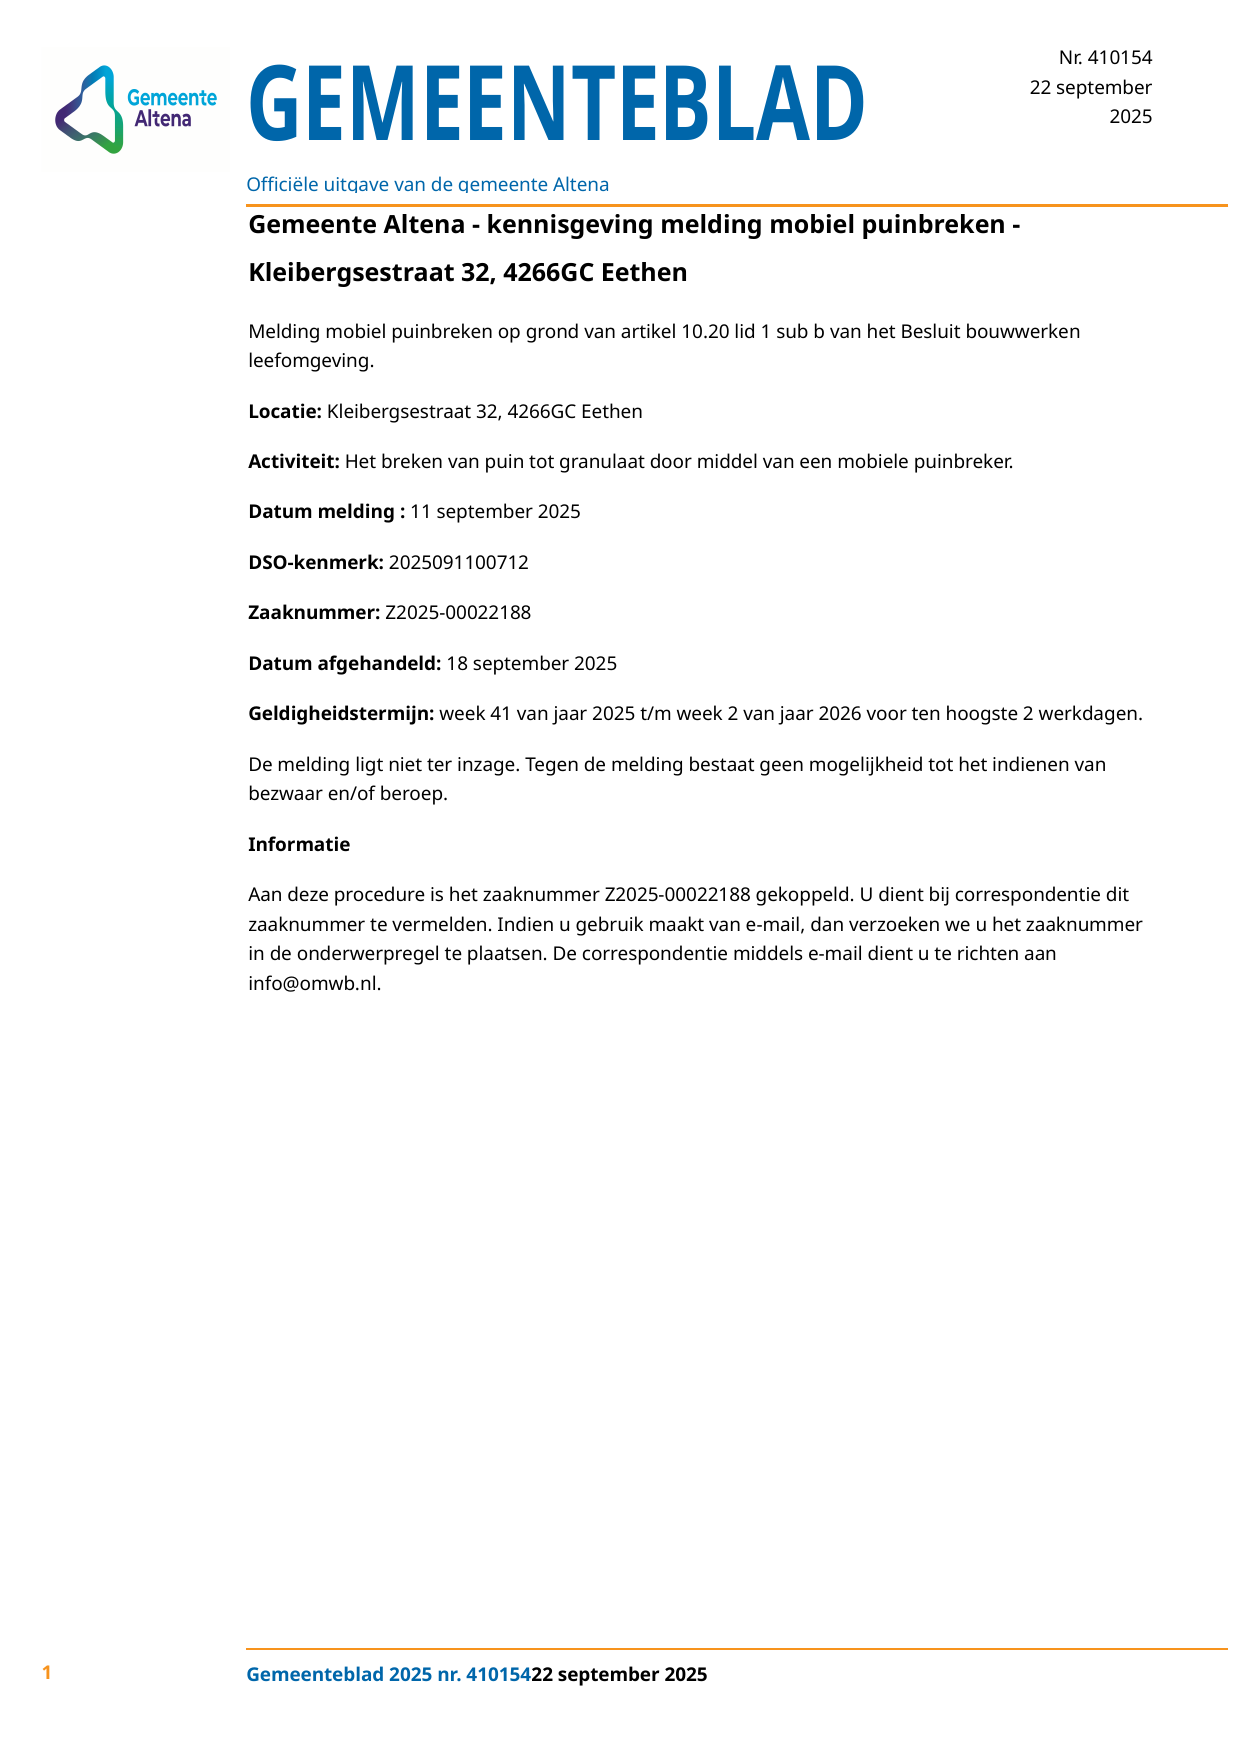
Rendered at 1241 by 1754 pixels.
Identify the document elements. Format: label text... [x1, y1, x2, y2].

text Gemeente Altena - kennisgeving melding mobiel puinbreken - Kleibergsestraat 32, 4266GC Eethen [248, 207, 1152, 288]
text De melding ligt niet ter inzage. Tegen de melding bestaat geen mogelijkheid tot het indienen van bezwaar en/of beroep. [248, 751, 1152, 806]
picture [41, 47, 231, 172]
text Informatie [248, 831, 1152, 857]
text Activiteit: Het breken van puin tot granulaat door middel van een mobiele puinbreker. [248, 448, 1152, 474]
text Locatie: Kleibergsestraat 32, 4266GC Eethen [248, 398, 1152, 424]
text Zaaknummer: Z2025-00022188 [248, 599, 1152, 625]
text Datum melding : 11 september 2025 [248, 499, 1152, 524]
text Melding mobiel puinbreken op grond van artikel 10.20 lid 1 sub b van het Besluit bouwwerken leefomgeving. [248, 318, 1152, 373]
text Aan deze procedure is het zaaknummer Z2025-00022188 gekoppeld. U dient bij correspondentie dit zaaknummer te vermelden. Indien u gebruik maakt van e-mail, dan verzoeken we u het zaaknummer in de onderwerpregel te plaatsen. De correspondentie middels e-mail dient u te richten aan info@omwb.nl. [248, 881, 1152, 996]
text DSO-kenmerk: 2025091100712 [248, 549, 1152, 575]
text Datum afgehandeld: 18 september 2025 [248, 650, 1152, 676]
text Geldigheidstermijn: week 41 van jaar 2025 t/m week 2 van jaar 2026 voor ten hoogste 2 werkdagen. [248, 700, 1152, 726]
